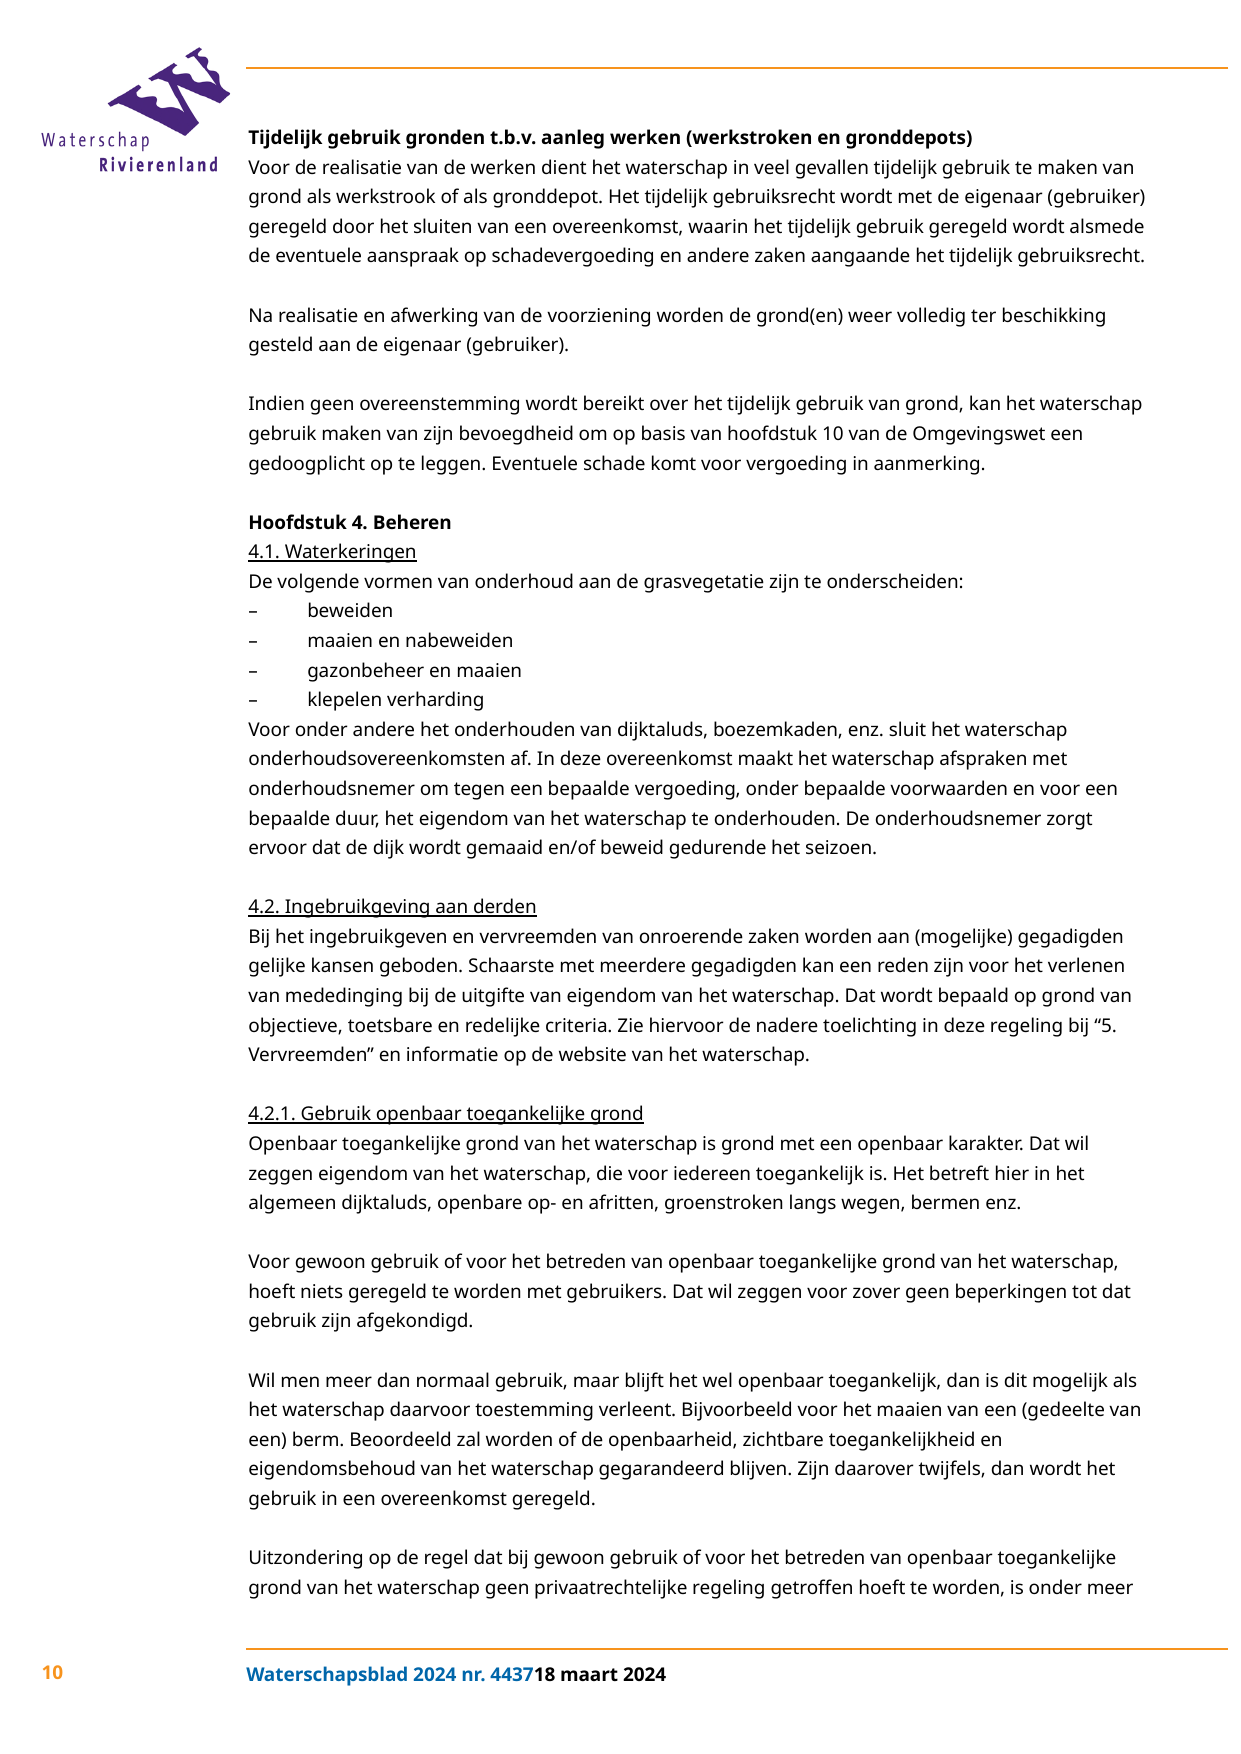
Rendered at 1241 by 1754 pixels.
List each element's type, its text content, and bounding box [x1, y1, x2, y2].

text Uitzondering op de regel dat bij gewoon gebruik of voor het betreden van openbaar toegankelijke grond van het waterschap geen privaatrechtelijke regeling getroffen hoeft te worden, is onder meer [248, 1544, 1152, 1600]
text Hoofdstuk 4. Beheren [248, 509, 1152, 535]
text Voor onder andere het onderhouden van dijktaluds, boezemkaden, enz. sluit het waterschap onderhoudsovereenkomsten af. In deze overeenkomst maakt het waterschap afspraken met onderhoudsnemer om tegen een bepaalde vergoeding, onder bepaalde voorwaarden en voor een bepaalde duur, het eigendom van het waterschap te onderhouden. De onderhoudsnemer zorgt ervoor dat de dijk wordt gemaaid en/of beweid gedurende het seizoen. [248, 716, 1152, 860]
list gazonbeheer en maaien [248, 657, 1152, 683]
list beweiden [248, 598, 1152, 623]
text 4.2. Ingebruikgeving aan derden [248, 893, 1152, 919]
text Bij het ingebruikgeven en vervreemden van onroerende zaken worden aan (mogelijke) gegadigden gelijke kansen geboden. Schaarste met meerdere gegadigden kan een reden zijn voor het verlenen van mededinging bij de uitgifte van eigendom van het waterschap. Dat wordt bepaald op grond van objectieve, toetsbare en redelijke criteria. Zie hiervoor de nadere toelichting in deze regeling bij “5. Vervreemden” en informatie op de website van het waterschap. [248, 923, 1152, 1067]
text De volgende vormen van onderhoud aan de grasvegetatie zijn te onderscheiden: [248, 568, 1152, 594]
list maaien en nabeweiden [248, 627, 1152, 653]
text Tijdelijk gebruik gronden t.b.v. aanleg werken (werkstroken en gronddepots) [248, 124, 1152, 150]
text Voor de realisatie van de werken dient het waterschap in veel gevallen tijdelijk gebruik te maken van grond als werkstrook of als gronddepot. Het tijdelijk gebruiksrecht wordt met de eigenaar (gebruiker) geregeld door het sluiten van een overeenkomst, waarin het tijdelijk gebruik geregeld wordt alsmede de eventuele aanspraak op schadevergoeding en andere zaken aangaande het tijdelijk gebruiksrecht. [248, 154, 1152, 268]
text Indien geen overeenstemming wordt bereikt over het tijdelijk gebruik van grond, kan het waterschap gebruik maken van zijn bevoegdheid om op basis van hoofdstuk 10 van de Omgevingswet een gedoogplicht op te leggen. Eventuele schade komt voor vergoeding in aanmerking. [248, 391, 1152, 476]
text 4.2.1. Gebruik openbaar toegankelijke grond [248, 1101, 1152, 1126]
text 4.1. Waterkeringen [248, 538, 1152, 564]
text Voor gewoon gebruik of voor het betreden van openbaar toegankelijke grond van het waterschap, hoeft niets geregeld te worden met gebruikers. Dat wil zeggen voor zover geen beperkingen tot dat gebruik zijn afgekondigd. [248, 1248, 1152, 1333]
list klepelen verharding [248, 686, 1152, 712]
text Na realisatie en afwerking van de voorziening worden de grond(en) weer volledig ter beschikking gesteld aan de eigenaar (gebruiker). [248, 302, 1152, 357]
text Openbaar toegankelijke grond van het waterschap is grond met een openbaar karakter. Dat wil zeggen eigendom van het waterschap, die voor iedereen toegankelijk is. Het betreft hier in het algemeen dijktaluds, openbare op- en afritten, groenstroken langs wegen, bermen enz. [248, 1130, 1152, 1215]
text Wil men meer dan normaal gebruik, maar blijft het wel openbaar toegankelijk, dan is dit mogelijk als het waterschap daarvoor toestemming verleent. Bijvoorbeeld voor het maaien van een (gedeelte van een) berm. Beoordeeld zal worden of de openbaarheid, zichtbare toegankelijkheid en eigendomsbehoud van het waterschap gegarandeerd blijven. Zijn daarover twijfels, dan wordt het gebruik in een overeenkomst geregeld. [248, 1367, 1152, 1511]
picture [41, 47, 231, 172]
